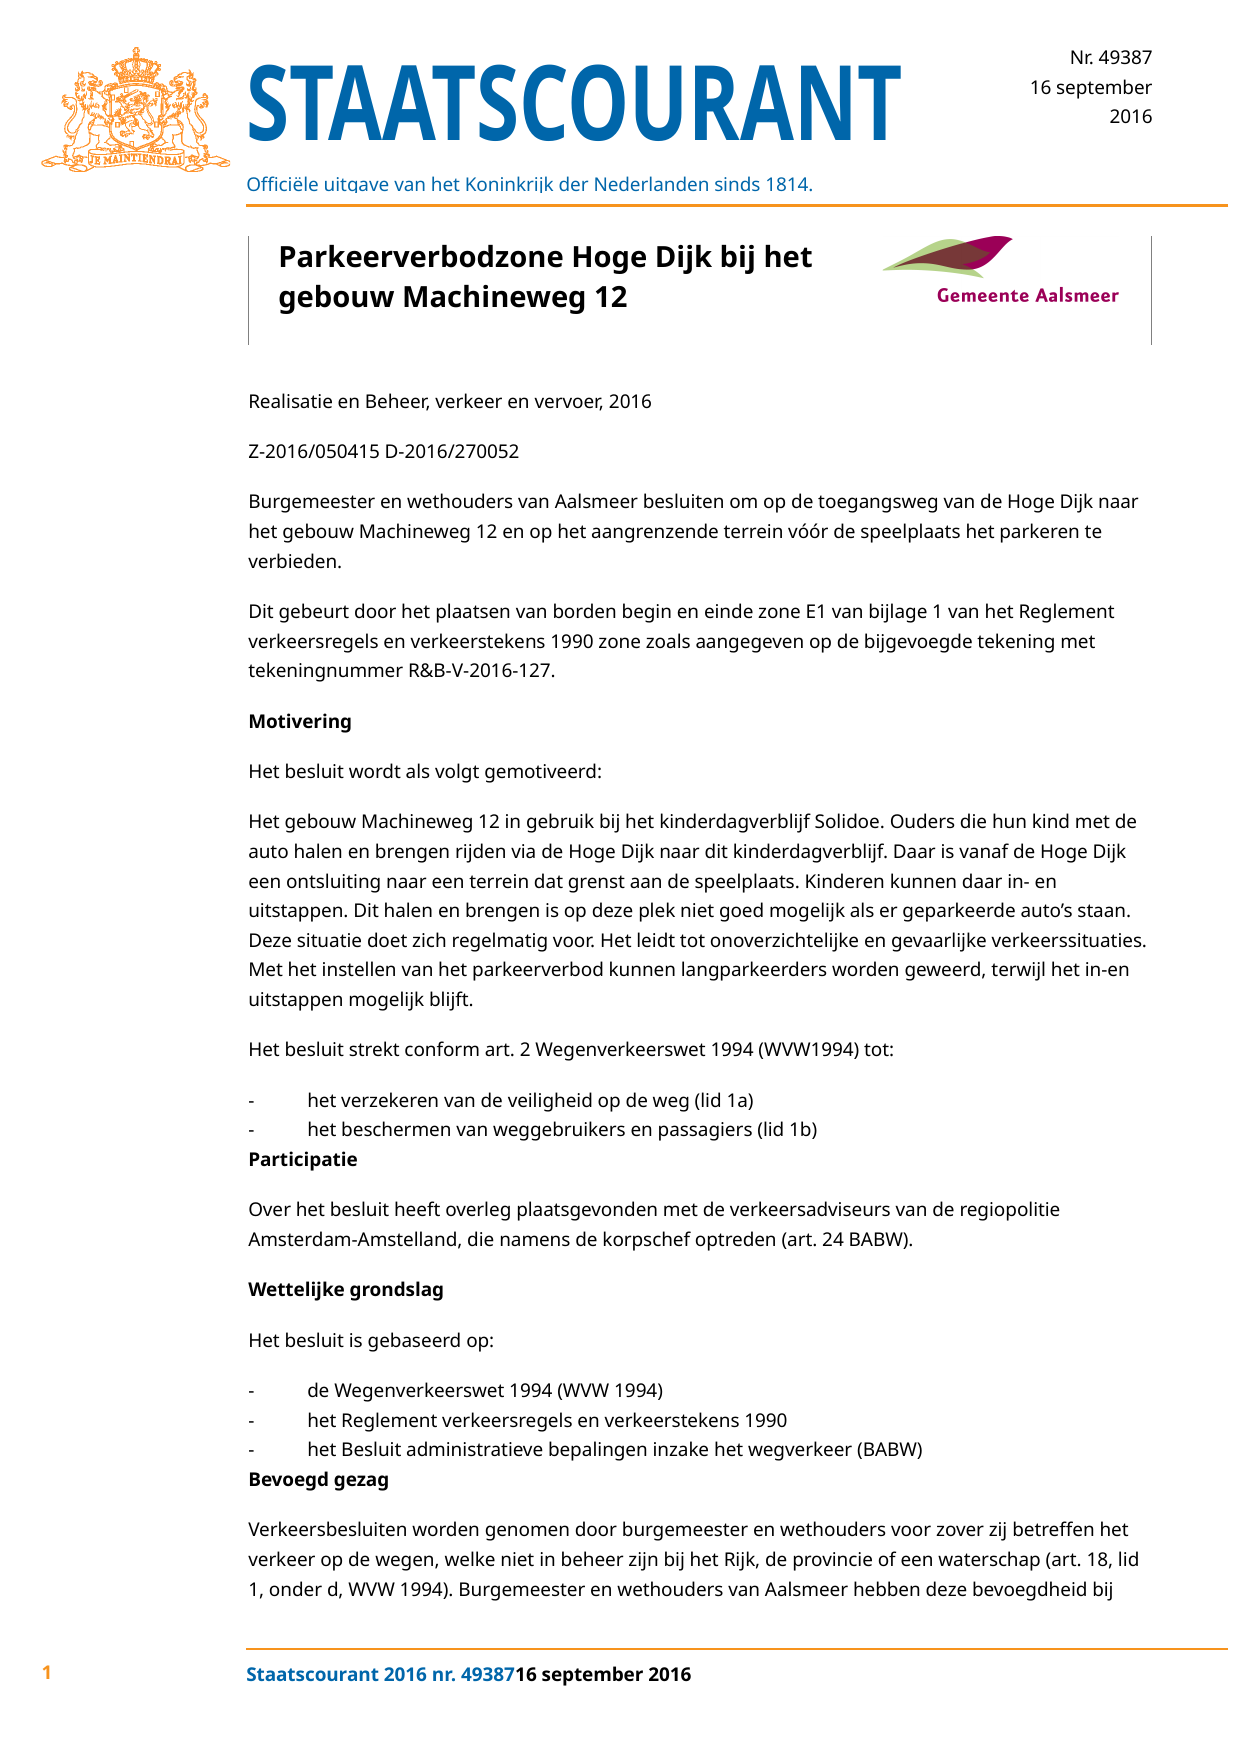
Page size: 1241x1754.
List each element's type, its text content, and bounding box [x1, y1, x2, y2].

text Het besluit is gebaseerd op: [248, 1327, 1152, 1353]
text Het besluit strekt conform art. 2 Wegenverkeerswet 1994 (WVW1994) tot: [248, 1037, 1152, 1062]
text Bevoegd gezag [248, 1466, 1152, 1492]
list het verzekeren van de veiligheid op de weg (lid 1a) [248, 1087, 1152, 1113]
list de Wegenverkeerswet 1994 (WVW 1994) [248, 1377, 1152, 1403]
text Participatie [248, 1146, 1152, 1172]
text Het besluit wordt als volgt gemotiveerd: [248, 758, 1152, 784]
text Burgemeester en wethouders van Aalsmeer besluiten om op de toegangsweg van de Hoge Dijk naar het gebouw Machineweg 12 en op het aangrenzende terrein vóór de speelplaats het parkeren te verbieden. [248, 489, 1152, 574]
text Z-2016/050415 D-2016/270052 [248, 438, 1152, 464]
list het Besluit administratieve bepalingen inzake het wegverkeer (BABW) [248, 1437, 1152, 1462]
text Wettelijke grondslag [248, 1277, 1152, 1302]
text Motivering [248, 708, 1152, 734]
list het beschermen van weggebruikers en passagiers (lid 1b) [248, 1117, 1152, 1142]
list het Reglement verkeersregels en verkeerstekens 1990 [248, 1407, 1152, 1433]
table_header [850, 236, 1151, 345]
text Dit gebeurt door het plaatsen van borden begin en einde zone E1 van bijlage 1 van het Reglement verkeersregels en verkeerstekens 1990 zone zoals aangegeven op de bijgevoegde tekening met tekeningnummer R&B-V-2016-127. [248, 598, 1152, 683]
picture [882, 236, 1119, 302]
text Over het besluit heeft overleg plaatsgevonden met de verkeersadviseurs van de regiopolitie Amsterdam-Amstelland, die namens de korpschef optreden (art. 24 BABW). [248, 1197, 1152, 1252]
text Realisatie en Beheer, verkeer en vervoer, 2016 [248, 388, 1152, 414]
text Het gebouw Machineweg 12 in gebruik bij het kinderdagverblijf Solidoe. Ouders die hun kind met de auto halen en brengen rijden via de Hoge Dijk naar dit kinderdagverblijf. Daar is vanaf de Hoge Dijk een ontsluiting naar een terrein dat grenst aan de speelplaats. Kinderen kunnen daar in- en uitstappen. Dit halen en brengen is op deze plek niet goed mogelijk als er geparkeerde auto’s staan. Deze situatie doet zich regelmatig voor. Het leidt tot onoverzichtelijke en gevaarlijke verkeerssituaties. Met het instellen van het parkeerverbod kunnen langparkeerders worden geweerd, terwijl het in-en uitstappen mogelijk blijft. [248, 809, 1152, 1012]
text Verkeersbesluiten worden genomen door burgemeester en wethouders voor zover zij betreffen het verkeer op de wegen, welke niet in beheer zijn bij het Rijk, de provincie of een waterschap (art. 18, lid 1, onder d, WVW 1994). Burgemeester en wethouders van Aalsmeer hebben deze bevoegdheid bij [248, 1517, 1152, 1602]
table_header Parkeerverbodzone Hoge Dijk bij het gebouw Machineweg 12 [249, 236, 850, 345]
picture [41, 47, 231, 172]
